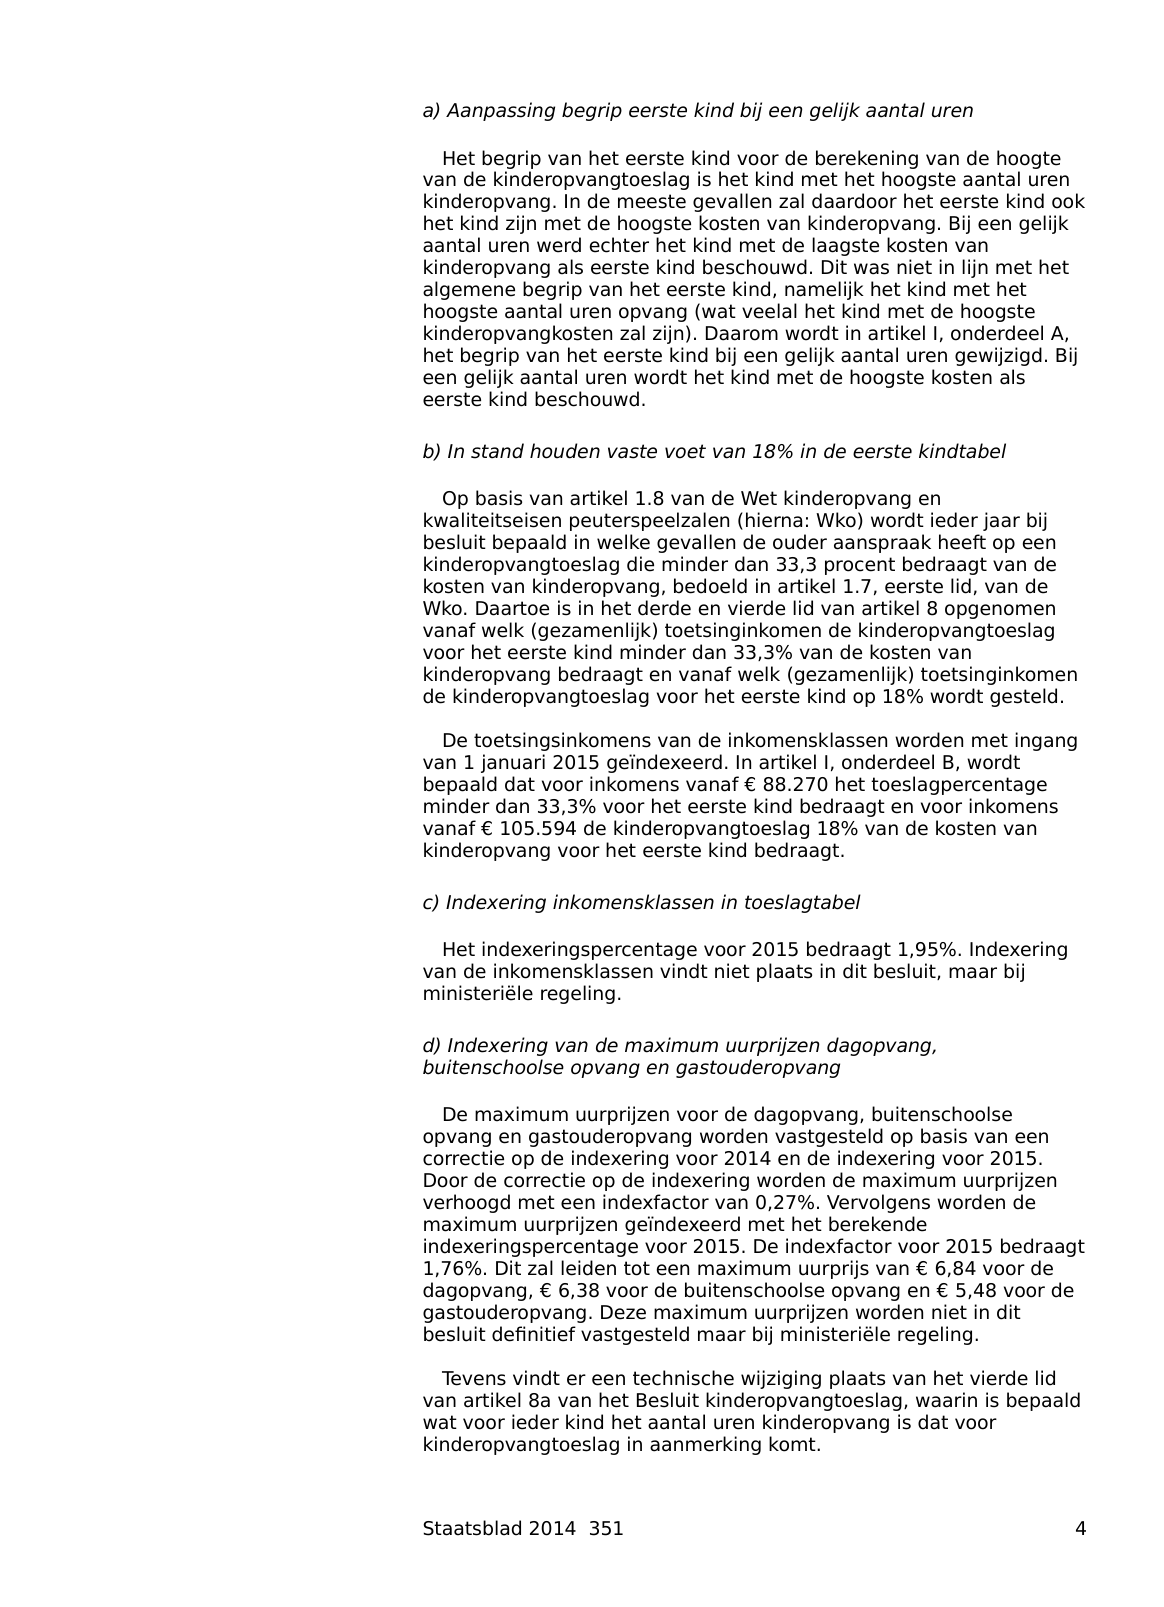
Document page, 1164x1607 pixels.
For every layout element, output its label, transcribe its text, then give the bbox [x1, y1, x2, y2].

text Op basis van artikel 1.8 van de Wet kinderopvang en kwaliteitseisen peuterspeelzalen (hierna: Wko) wordt ieder jaar bij besluit bepaald in welke gevallen de ouder aanspraak heeft op een kinderopvangtoeslag die minder dan 33,3 procent bedraagt van de kosten van kinderopvang, bedoeld in artikel 1.7, eerste lid, van de Wko. Daartoe is in het derde en vierde lid van artikel 8 opgenomen vanaf welk (gezamenlijk) toetsinginkomen de kinderopvangtoeslag voor het eerste kind minder dan 33,3% van de kosten van kinderopvang bedraagt en vanaf welk (gezamenlijk) toetsinginkomen de kinderopvangtoeslag voor het eerste kind op 18% wordt gesteld. [422, 488, 1087, 708]
subtitle d) Indexering van de maximum uurprijzen dagopvang, buitenschoolse opvang en gastouderopvang [422, 1035, 1087, 1079]
text Het indexeringspercentage voor 2015 bedraagt 1,95%. Indexering van de inkomensklassen vindt niet plaats in dit besluit, maar bij ministeriële regeling. [422, 939, 1087, 1005]
text De maximum uurprijzen voor de dagopvang, buitenschoolse opvang en gastouderopvang worden vastgesteld op basis van een correctie op de indexering voor 2014 en de indexering voor 2015. Door de correctie op de indexering worden de maximum uurprijzen verhoogd met een indexfactor van 0,27%. Vervolgens worden de maximum uurprijzen geïndexeerd met het berekende indexeringspercentage voor 2015. De indexfactor voor 2015 bedraagt 1,76%. Dit zal leiden tot een maximum uurprijs van € 6,84 voor de dagopvang, € 6,38 voor de buitenschoolse opvang en € 5,48 voor de gastouderopvang. Deze maximum uurprijzen worden niet in dit besluit definitief vastgesteld maar bij ministeriële regeling. [422, 1104, 1087, 1346]
subtitle c) Indexering inkomensklassen in toeslagtabel [422, 892, 1087, 914]
text Tevens vindt er een technische wijziging plaats van het vierde lid van artikel 8a van het Besluit kinderopvangtoeslag, waarin is bepaald wat voor ieder kind het aantal uren kinderopvang is dat voor kinderopvangtoeslag in aanmerking komt. [422, 1368, 1087, 1456]
subtitle b) In stand houden vaste voet van 18% in de eerste kindtabel [422, 441, 1087, 463]
subtitle a) Aanpassing begrip eerste kind bij een gelijk aantal uren [422, 100, 1087, 122]
text De toetsingsinkomens van de inkomensklassen worden met ingang van 1 januari 2015 geïndexeerd. In artikel I, onderdeel B, wordt bepaald dat voor inkomens vanaf € 88.270 het toeslagpercentage minder dan 33,3% voor het eerste kind bedraagt en voor inkomens vanaf € 105.594 de kinderopvangtoeslag 18% van de kosten van kinderopvang voor het eerste kind bedraagt. [422, 730, 1087, 862]
text Het begrip van het eerste kind voor de berekening van de hoogte van de kinderopvangtoeslag is het kind met het hoogste aantal uren kinderopvang. In de meeste gevallen zal daardoor het eerste kind ook het kind zijn met de hoogste kosten van kinderopvang. Bij een gelijk aantal uren werd echter het kind met de laagste kosten van kinderopvang als eerste kind beschouwd. Dit was niet in lijn met het algemene begrip van het eerste kind, namelijk het kind met het hoogste aantal uren opvang (wat veelal het kind met de hoogste kinderopvangkosten zal zijn). Daarom wordt in artikel I, onderdeel A, het begrip van het eerste kind bij een gelijk aantal uren gewijzigd. Bij een gelijk aantal uren wordt het kind met de hoogste kosten als eerste kind beschouwd. [422, 147, 1087, 411]
